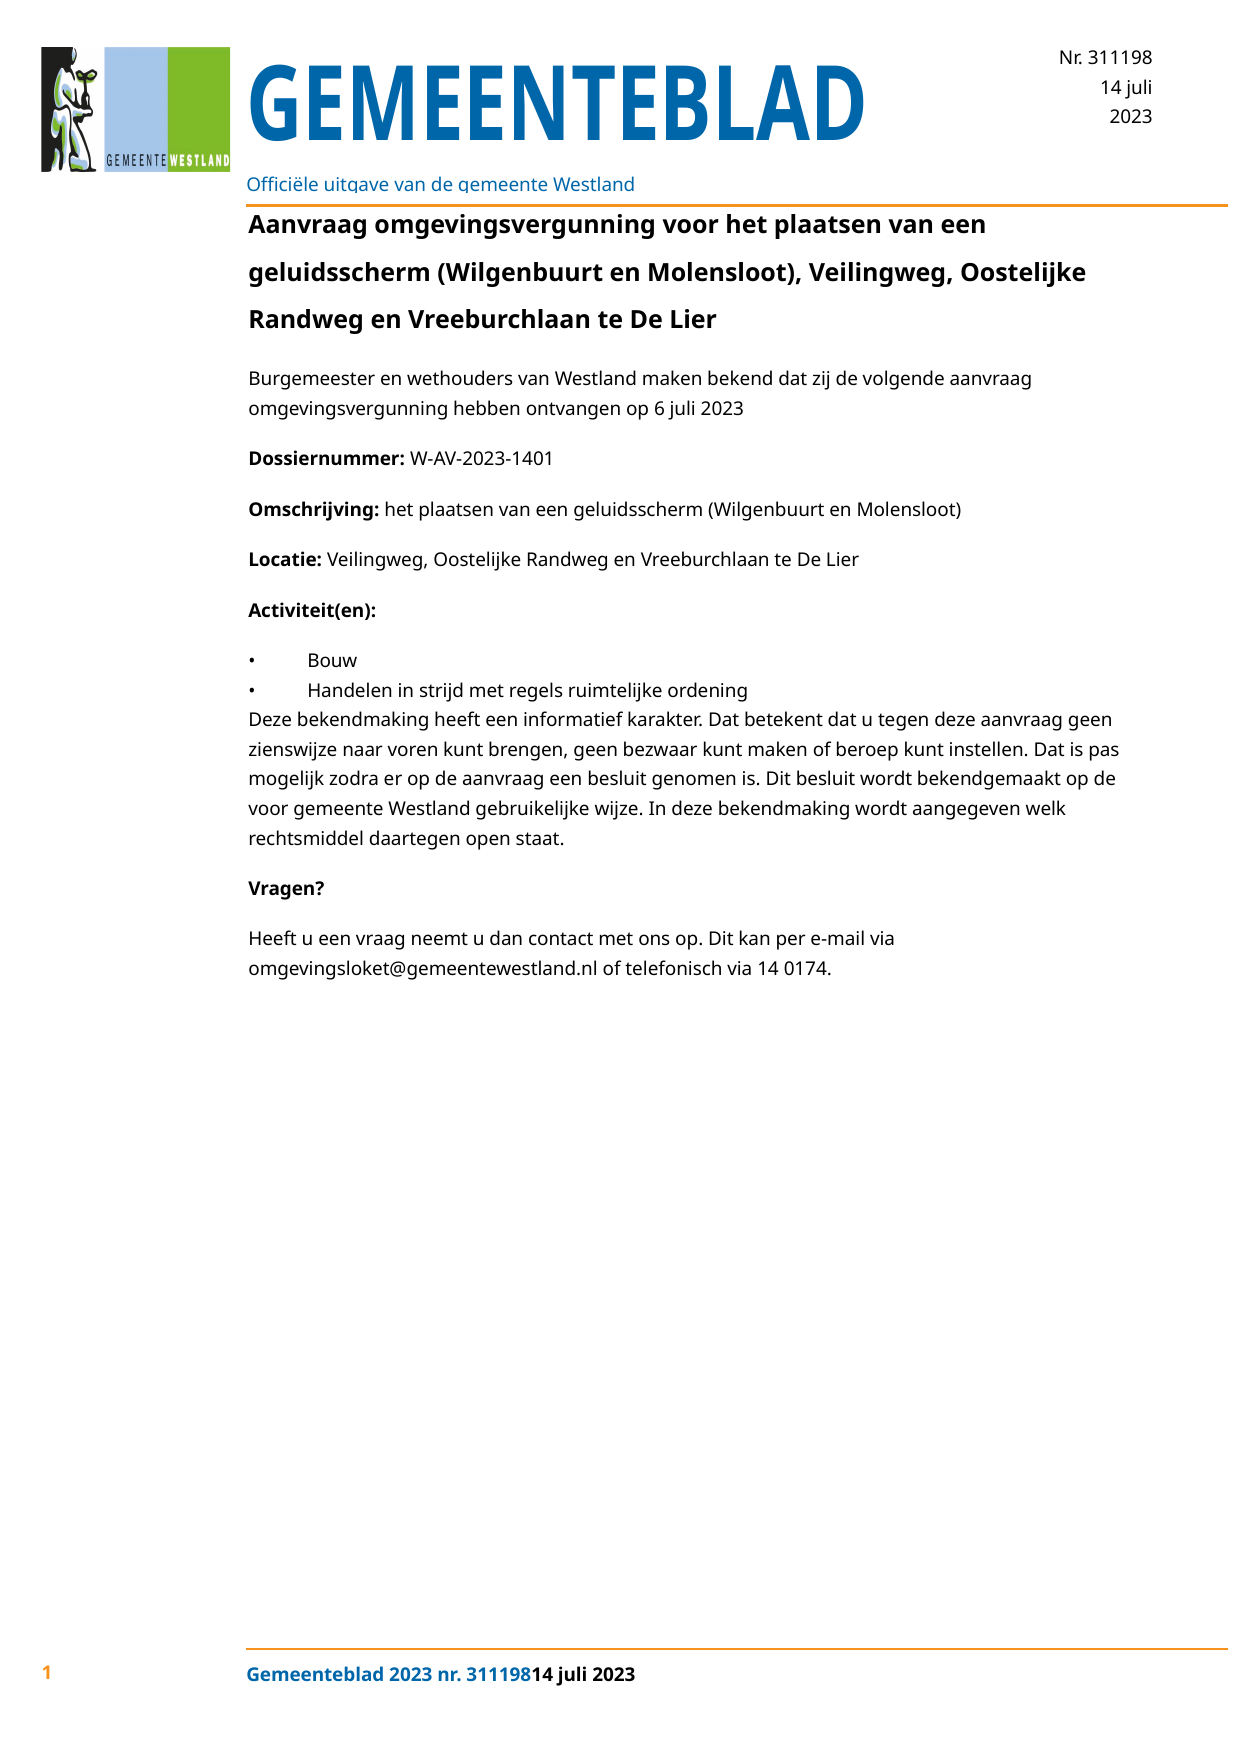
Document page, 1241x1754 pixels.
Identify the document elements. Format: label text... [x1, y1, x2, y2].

list Handelen in strijd met regels ruimtelijke ordening [248, 677, 1152, 702]
picture [41, 47, 231, 172]
text Omschrijving: het plaatsen van een geluidsscherm (Wilgenbuurt en Molensloot) [248, 496, 1152, 522]
text Locatie: Veilingweg, Oostelijke Randweg en Vreeburchlaan te De Lier [248, 546, 1152, 572]
text Activiteit(en): [248, 597, 1152, 622]
text Vragen? [248, 875, 1152, 901]
list Bouw [248, 647, 1152, 673]
text Deze bekendmaking heeft een informatief karakter. Dat betekent dat u tegen deze aanvraag geen zienswijze naar voren kunt brengen, geen bezwaar kunt maken of beroep kunt instellen. Dat is pas mogelijk zodra er op de aanvraag een besluit genomen is. Dit besluit wordt bekendgemaakt op de voor gemeente Westland gebruikelijke wijze. In deze bekendmaking wordt aangegeven welk rechtsmiddel daartegen open staat. [248, 706, 1152, 850]
text Aanvraag omgevingsvergunning voor het plaatsen van een geluidsscherm (Wilgenbuurt en Molensloot), Veilingweg, Oostelijke Randweg en Vreeburchlaan te De Lier [248, 207, 1152, 336]
text Burgemeester en wethouders van Westland maken bekend dat zij de volgende aanvraag omgevingsvergunning hebben ontvangen op 6 juli 2023 [248, 366, 1152, 421]
text Dossiernummer: W-AV-2023-1401 [248, 446, 1152, 471]
text Heeft u een vraag neemt u dan contact met ons op. Dit kan per e-mail via omgevingsloket@gemeentewestland.nl of telefonisch via 14 0174. [248, 926, 1152, 981]
